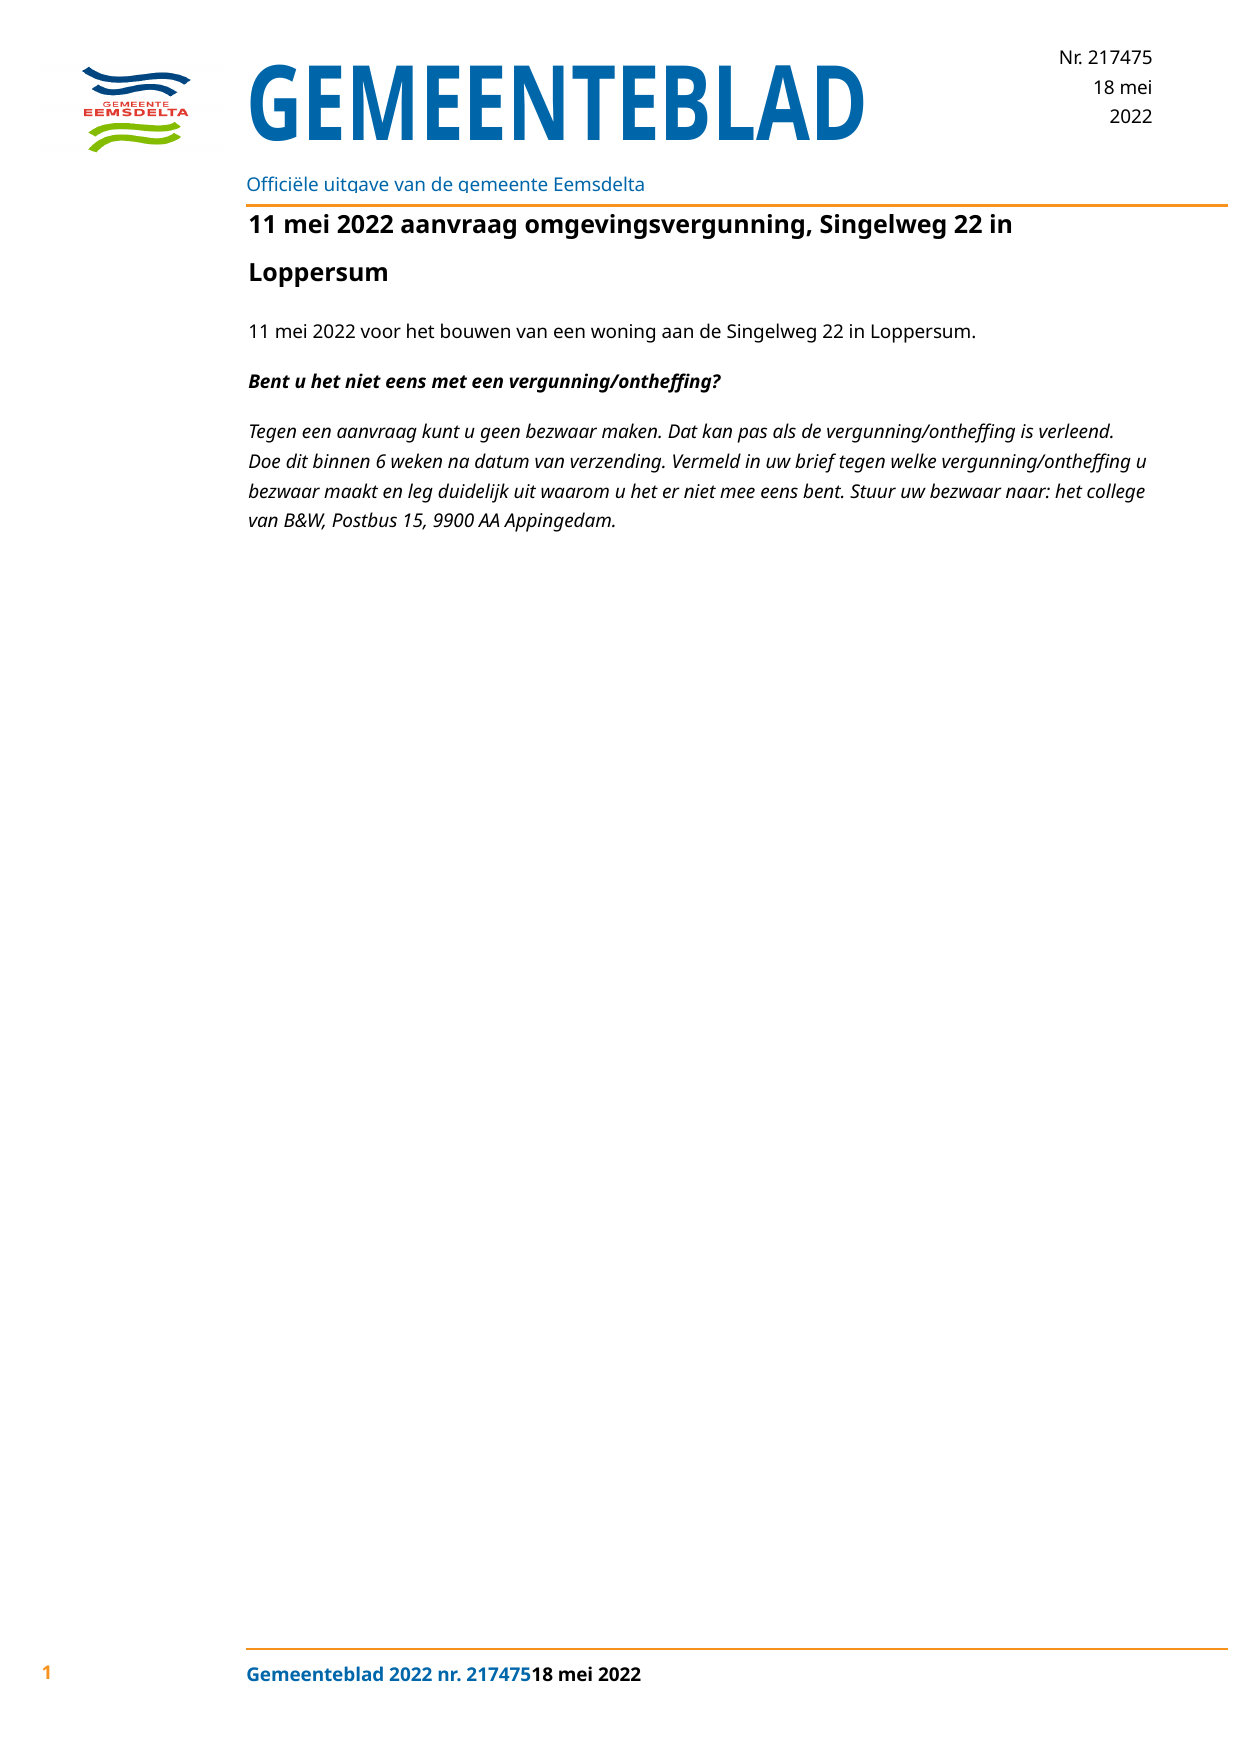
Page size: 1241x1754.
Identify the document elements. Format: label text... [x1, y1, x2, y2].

text 11 mei 2022 voor het bouwen van een woning aan de Singelweg 22 in Loppersum. [248, 318, 1152, 344]
text Bent u het niet eens met een vergunning/ontheffing? [248, 368, 1152, 394]
picture [41, 47, 231, 172]
text 11 mei 2022 aanvraag omgevingsvergunning, Singelweg 22 in Loppersum [248, 207, 1152, 288]
text Tegen een aanvraag kunt u geen bezwaar maken. Dat kan pas als de vergunning/ontheffing is verleend. Doe dit binnen 6 weken na datum van verzending. Vermeld in uw brief tegen welke vergunning/ontheffing u bezwaar maakt en leg duidelijk uit waarom u het er niet mee eens bent. Stuur uw bezwaar naar: het college van B&W, Postbus 15, 9900 AA Appingedam. [248, 419, 1152, 533]
